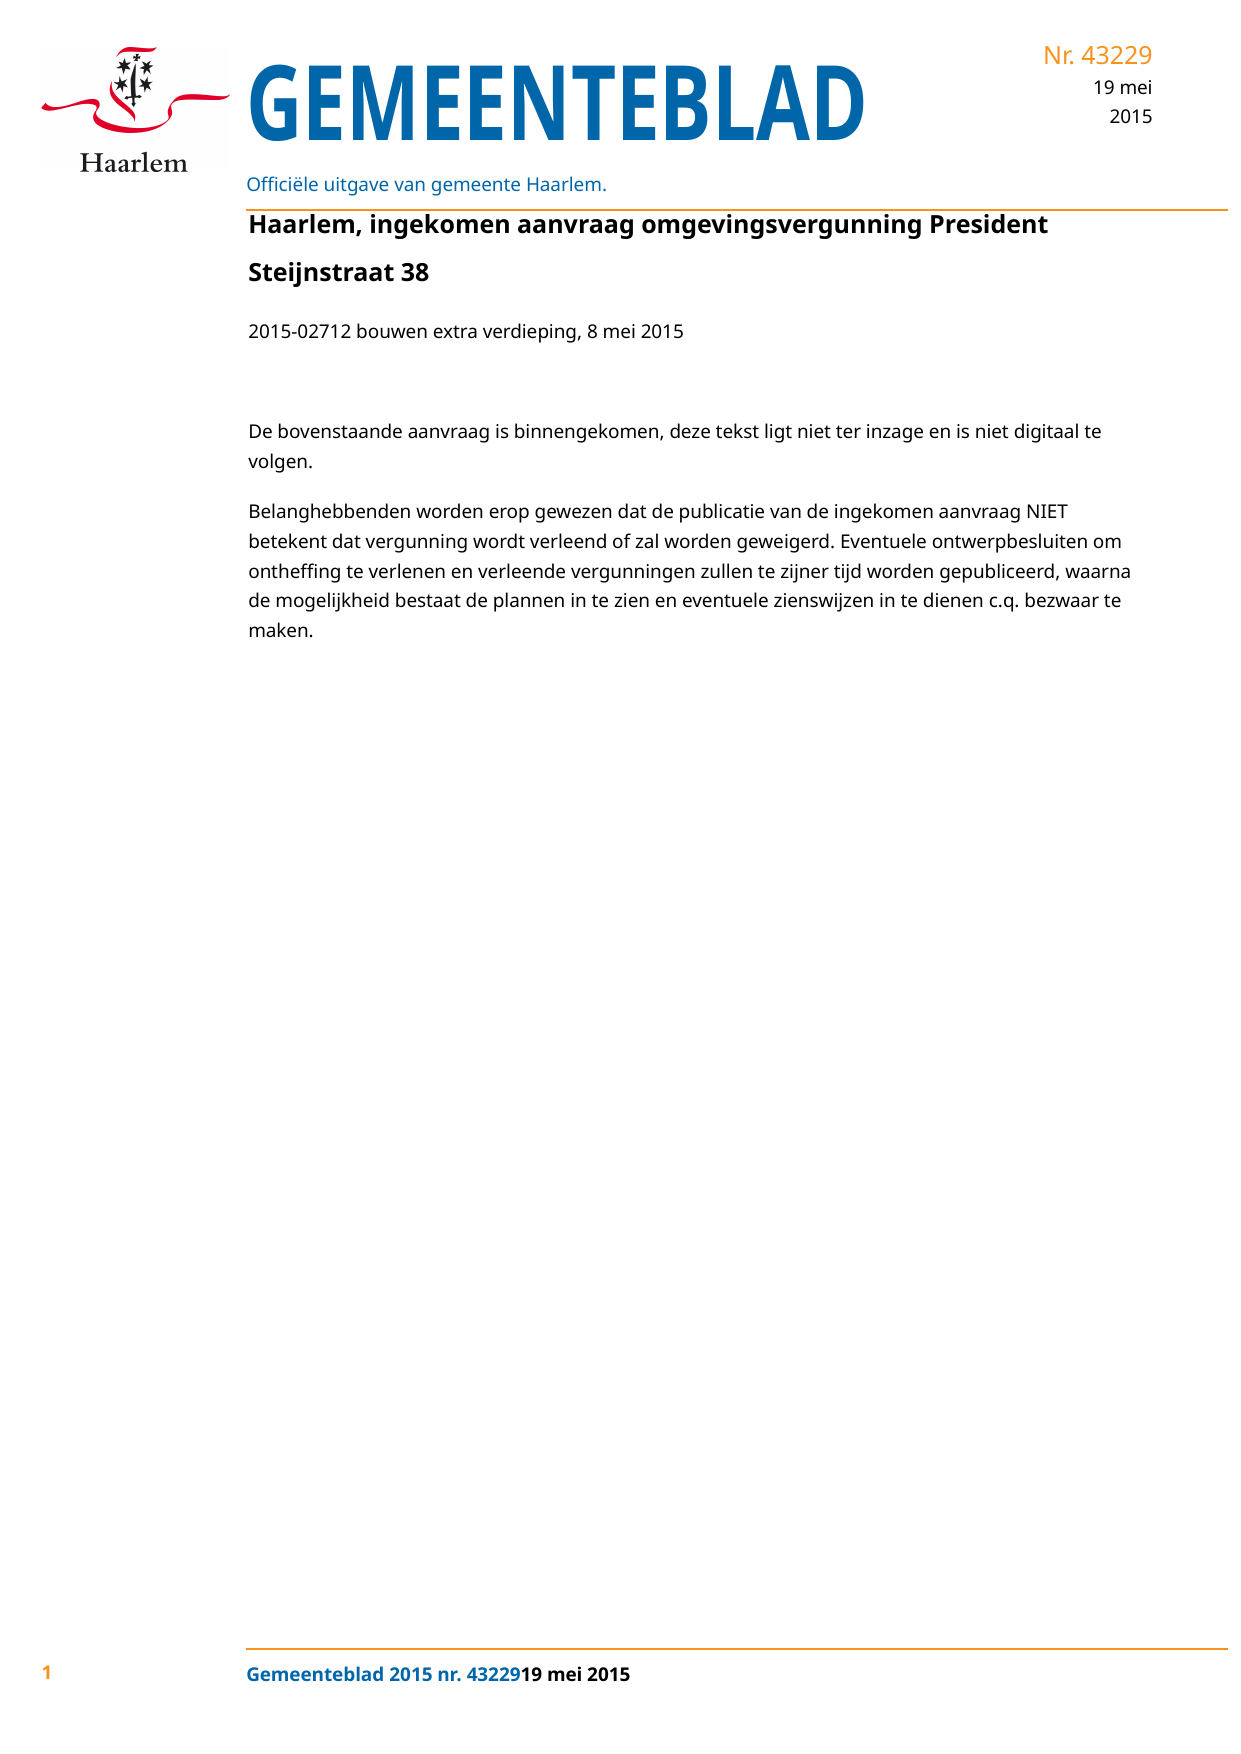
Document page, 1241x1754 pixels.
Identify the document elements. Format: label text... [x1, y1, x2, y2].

text 2015-02712 bouwen extra verdieping, 8 mei 2015 [248, 318, 1152, 344]
text Haarlem, ingekomen aanvraag omgevingsvergunning President Steijnstraat 38 [248, 211, 1152, 288]
text De bovenstaande aanvraag is binnengekomen, deze tekst ligt niet ter inzage en is niet digitaal te volgen. [248, 419, 1152, 474]
picture [41, 47, 231, 172]
text Belanghebbenden worden erop gewezen dat de publicatie van de ingekomen aanvraag NIET betekent dat vergunning wordt verleend of zal worden geweigerd. Eventuele ontwerpbesluiten om ontheffing te verlenen en verleende vergunningen zullen te zijner tijd worden gepubliceerd, waarna de mogelijkheid bestaat de plannen in te zien en eventuele zienswijzen in te dienen c.q. bezwaar te maken. [248, 499, 1152, 643]
